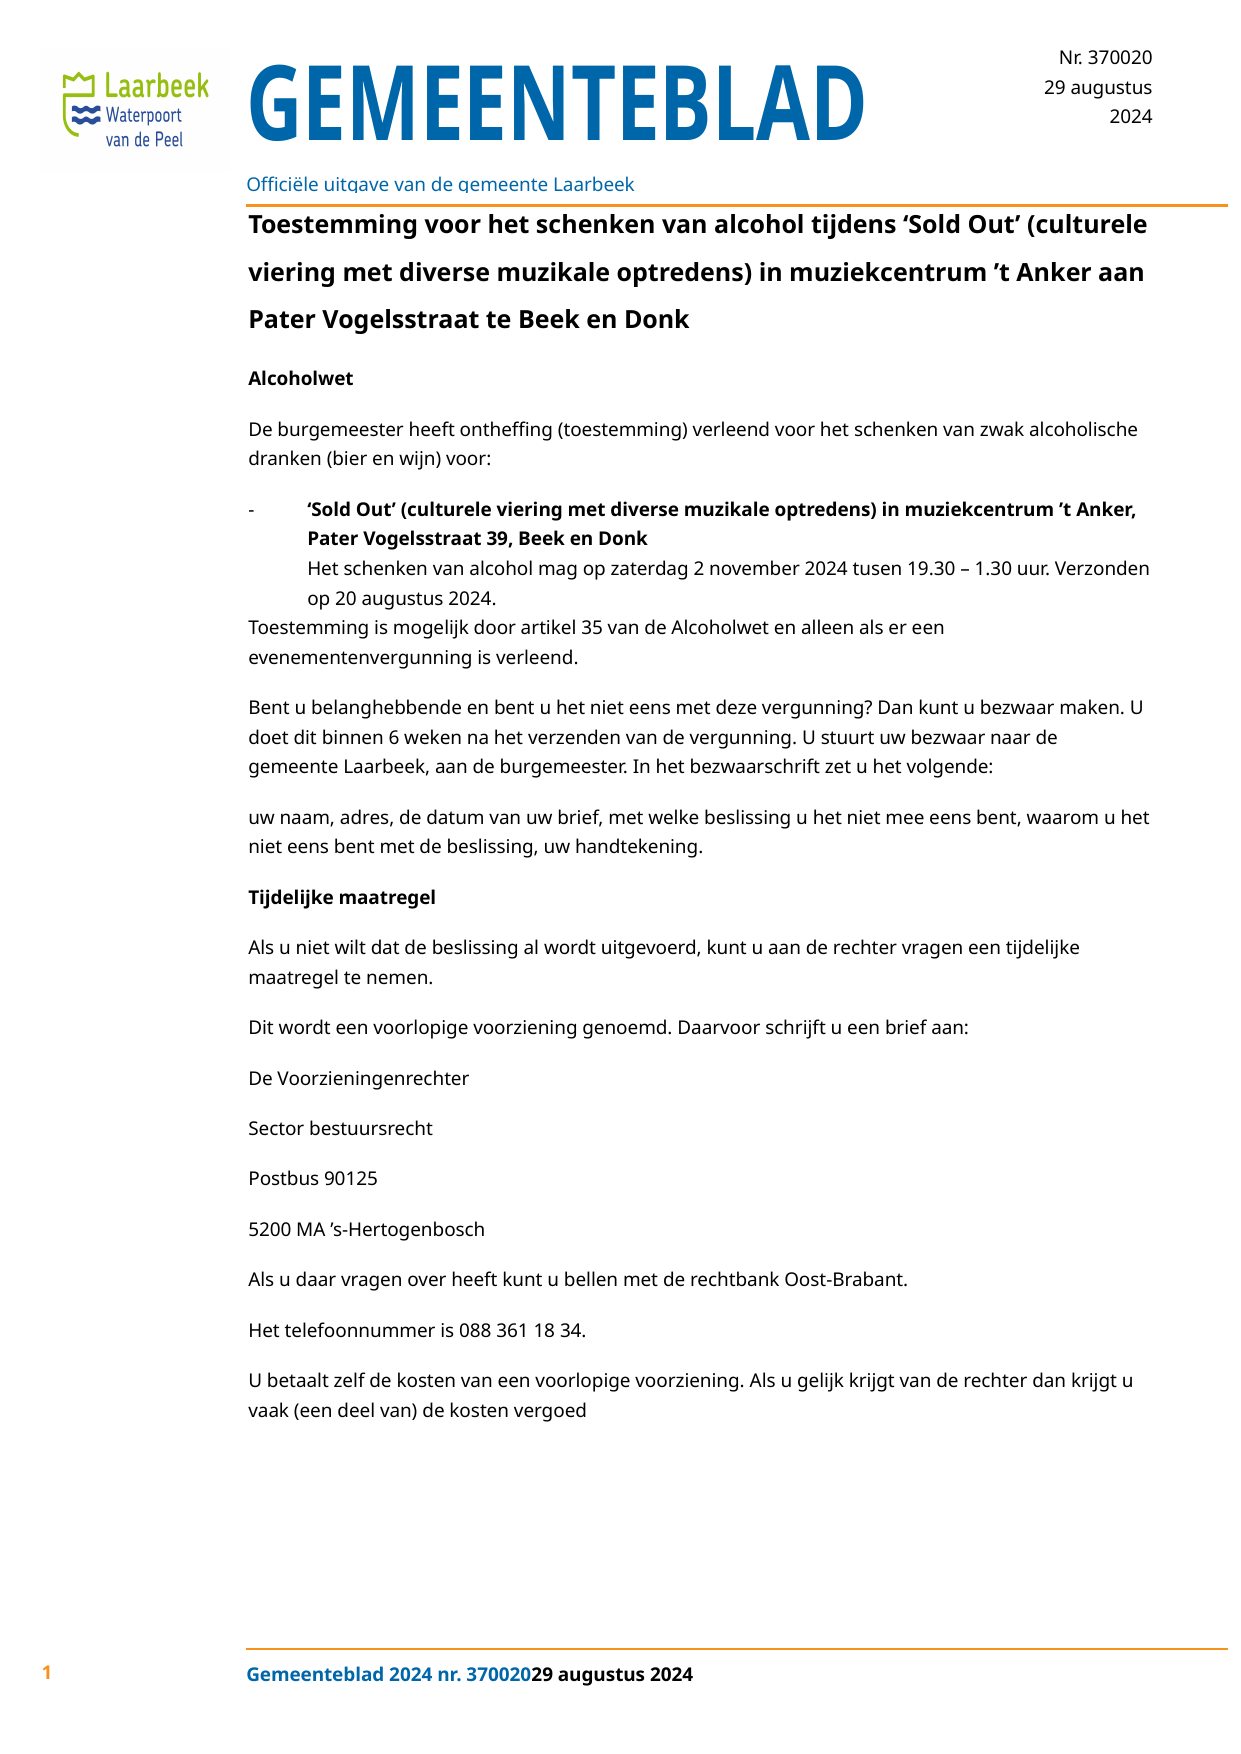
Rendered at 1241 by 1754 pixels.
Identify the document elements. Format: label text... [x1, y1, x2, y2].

text Dit wordt een voorlopige voorziening genoemd. Daarvoor schrijft u een brief aan: [248, 1014, 1152, 1040]
text Bent u belanghebbende en bent u het niet eens met deze vergunning? Dan kunt u bezwaar maken. U doet dit binnen 6 weken na het verzenden van de vergunning. U stuurt uw bezwaar naar de gemeente Laarbeek, aan de burgemeester. In het bezwaarschrift zet u het volgende: [248, 694, 1152, 779]
text Toestemming is mogelijk door artikel 35 van de Alcoholwet en alleen als er een evenementenvergunning is verleend. [248, 614, 1152, 669]
list Het schenken van alcohol mag op zaterdag 2 november 2024 tusen 19.30 – 1.30 uur. Verzonden op 20 augustus 2024. [248, 555, 1152, 610]
text Alcoholwet [248, 366, 1152, 391]
text Toestemming voor het schenken van alcohol tijdens ‘Sold Out’ (culturele viering met diverse muzikale optredens) in muziekcentrum ’t Anker aan Pater Vogelsstraat te Beek en Donk [248, 207, 1152, 336]
text U betaalt zelf de kosten van een voorlopige voorziening. Als u gelijk krijgt van de rechter dan krijgt u vaak (een deel van) de kosten vergoed [248, 1367, 1152, 1422]
list ‘Sold Out’ (culturele viering met diverse muzikale optredens) in muziekcentrum ’t Anker, Pater Vogelsstraat 39, Beek en Donk [248, 496, 1152, 551]
text De Voorzieningenrechter [248, 1065, 1152, 1090]
text 5200 MA ’s-Hertogenbosch [248, 1216, 1152, 1242]
text Als u niet wilt dat de beslissing al wordt uitgevoerd, kunt u aan de rechter vragen een tijdelijke maatregel te nemen. [248, 934, 1152, 989]
picture [41, 47, 231, 172]
text Het telefoonnummer is 088 361 18 34. [248, 1317, 1152, 1342]
text Postbus 90125 [248, 1166, 1152, 1191]
text Tijdelijke maatregel [248, 884, 1152, 909]
text Als u daar vragen over heeft kunt u bellen met de rechtbank Oost-Brabant. [248, 1266, 1152, 1292]
text Sector bestuursrecht [248, 1115, 1152, 1141]
text uw naam, adres, de datum van uw brief, met welke beslissing u het niet mee eens bent, waarom u het niet eens bent met de beslissing, uw handtekening. [248, 804, 1152, 859]
text De burgemeester heeft ontheffing (toestemming) verleend voor het schenken van zwak alcoholische dranken (bier en wijn) voor: [248, 416, 1152, 471]
